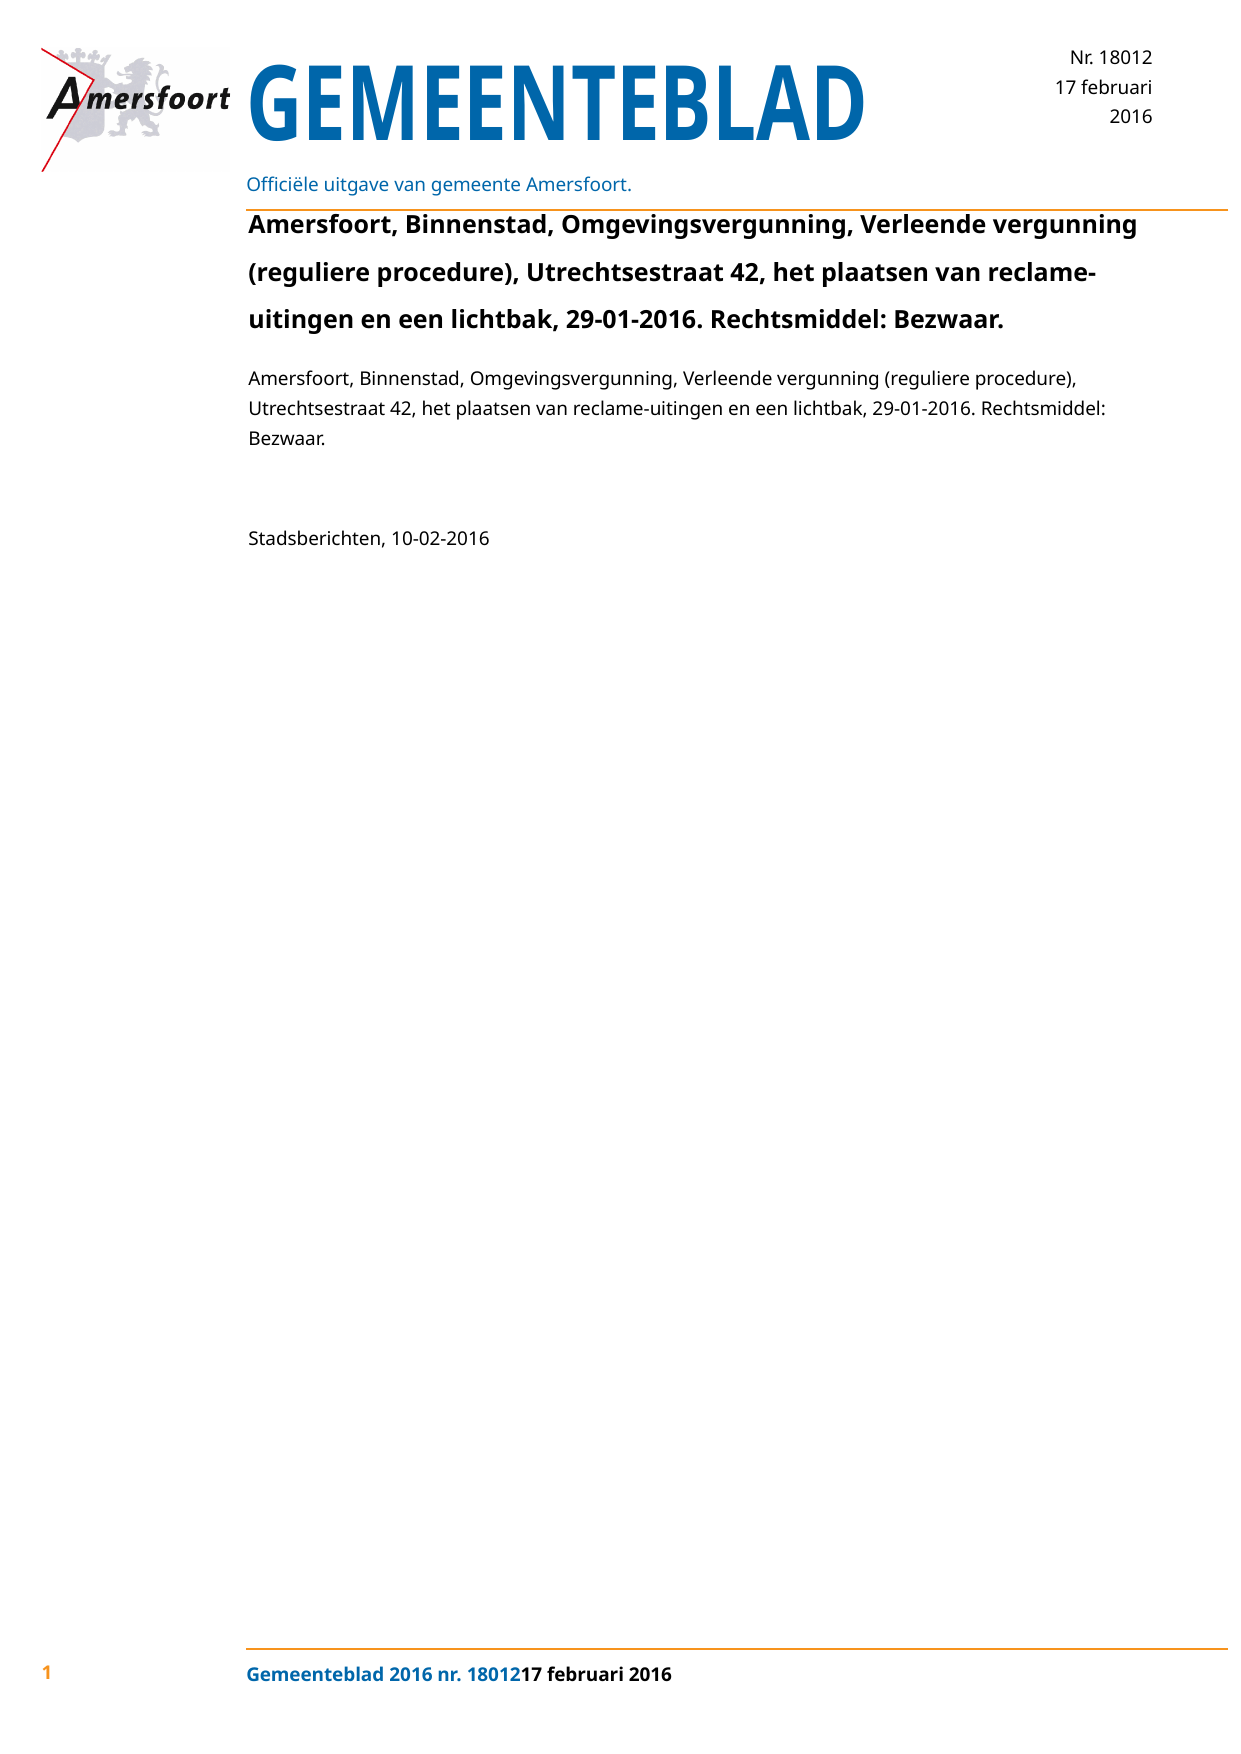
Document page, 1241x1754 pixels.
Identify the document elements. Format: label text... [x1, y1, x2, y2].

text Stadsberichten, 10-02-2016 [248, 526, 1152, 551]
picture [41, 47, 231, 172]
text Amersfoort, Binnenstad, Omgevingsvergunning, Verleende vergunning (reguliere procedure), Utrechtsestraat 42, het plaatsen van reclame-uitingen en een lichtbak, 29-01-2016. Rechtsmiddel: Bezwaar. [248, 211, 1152, 336]
text Amersfoort, Binnenstad, Omgevingsvergunning, Verleende vergunning (reguliere procedure), Utrechtsestraat 42, het plaatsen van reclame-uitingen en een lichtbak, 29-01-2016. Rechtsmiddel: Bezwaar. [248, 366, 1152, 450]
